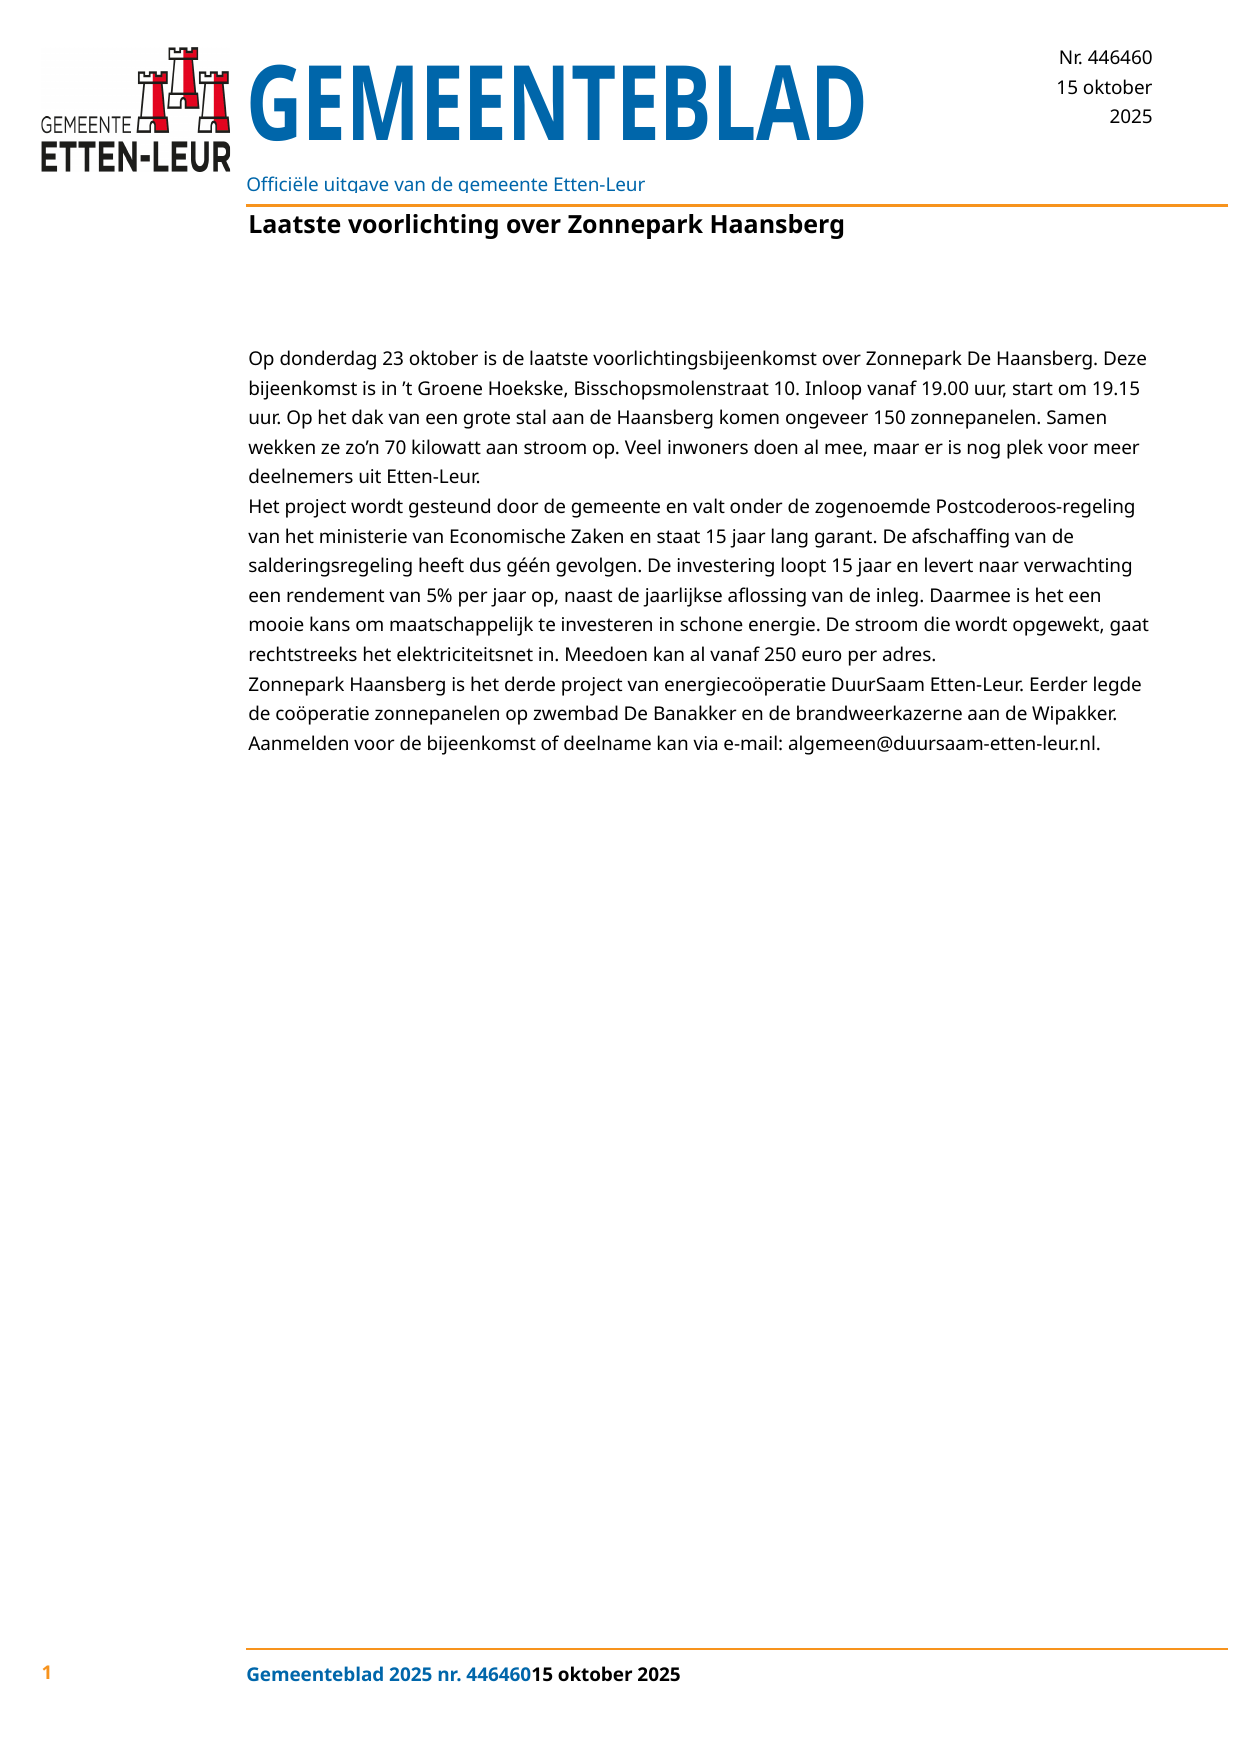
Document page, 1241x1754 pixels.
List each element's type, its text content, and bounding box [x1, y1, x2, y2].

text Zonnepark Haansberg is het derde project van energiecoöperatie DuurSaam Etten-Leur. Eerder legde de coöperatie zonnepanelen op zwembad De Banakker en de brandweerkazerne aan de Wipakker. Aanmelden voor de bijeenkomst of deelname kan via e-mail: algemeen@duursaam-etten-leur.nl. [248, 671, 1152, 756]
picture [41, 47, 231, 172]
text Op donderdag 23 oktober is de laatste voorlichtingsbijeenkomst over Zonnepark De Haansberg. Deze bijeenkomst is in ’t Groene Hoekske, Bisschopsmolenstraat 10. Inloop vanaf 19.00 uur, start om 19.15 uur. Op het dak van een grote stal aan de Haansberg komen ongeveer 150 zonnepanelen. Samen wekken ze zo’n 70 kilowatt aan stroom op. Veel inwoners doen al mee, maar er is nog plek voor meer deelnemers uit Etten-Leur. [248, 345, 1152, 489]
text Laatste voorlichting over Zonnepark Haansberg [248, 207, 1152, 241]
text Het project wordt gesteund door de gemeente en valt onder de zogenoemde Postcoderoos-regeling van het ministerie van Economische Zaken en staat 15 jaar lang garant. De afschaffing van de salderingsregeling heeft dus géén gevolgen. De investering loopt 15 jaar en levert naar verwachting een rendement van 5% per jaar op, naast de jaarlijkse aflossing van de inleg. Daarmee is het een mooie kans om maatschappelijk te investeren in schone energie. De stroom die wordt opgewekt, gaat rechtstreeks het elektriciteitsnet in. Meedoen kan al vanaf 250 euro per adres. [248, 493, 1152, 667]
